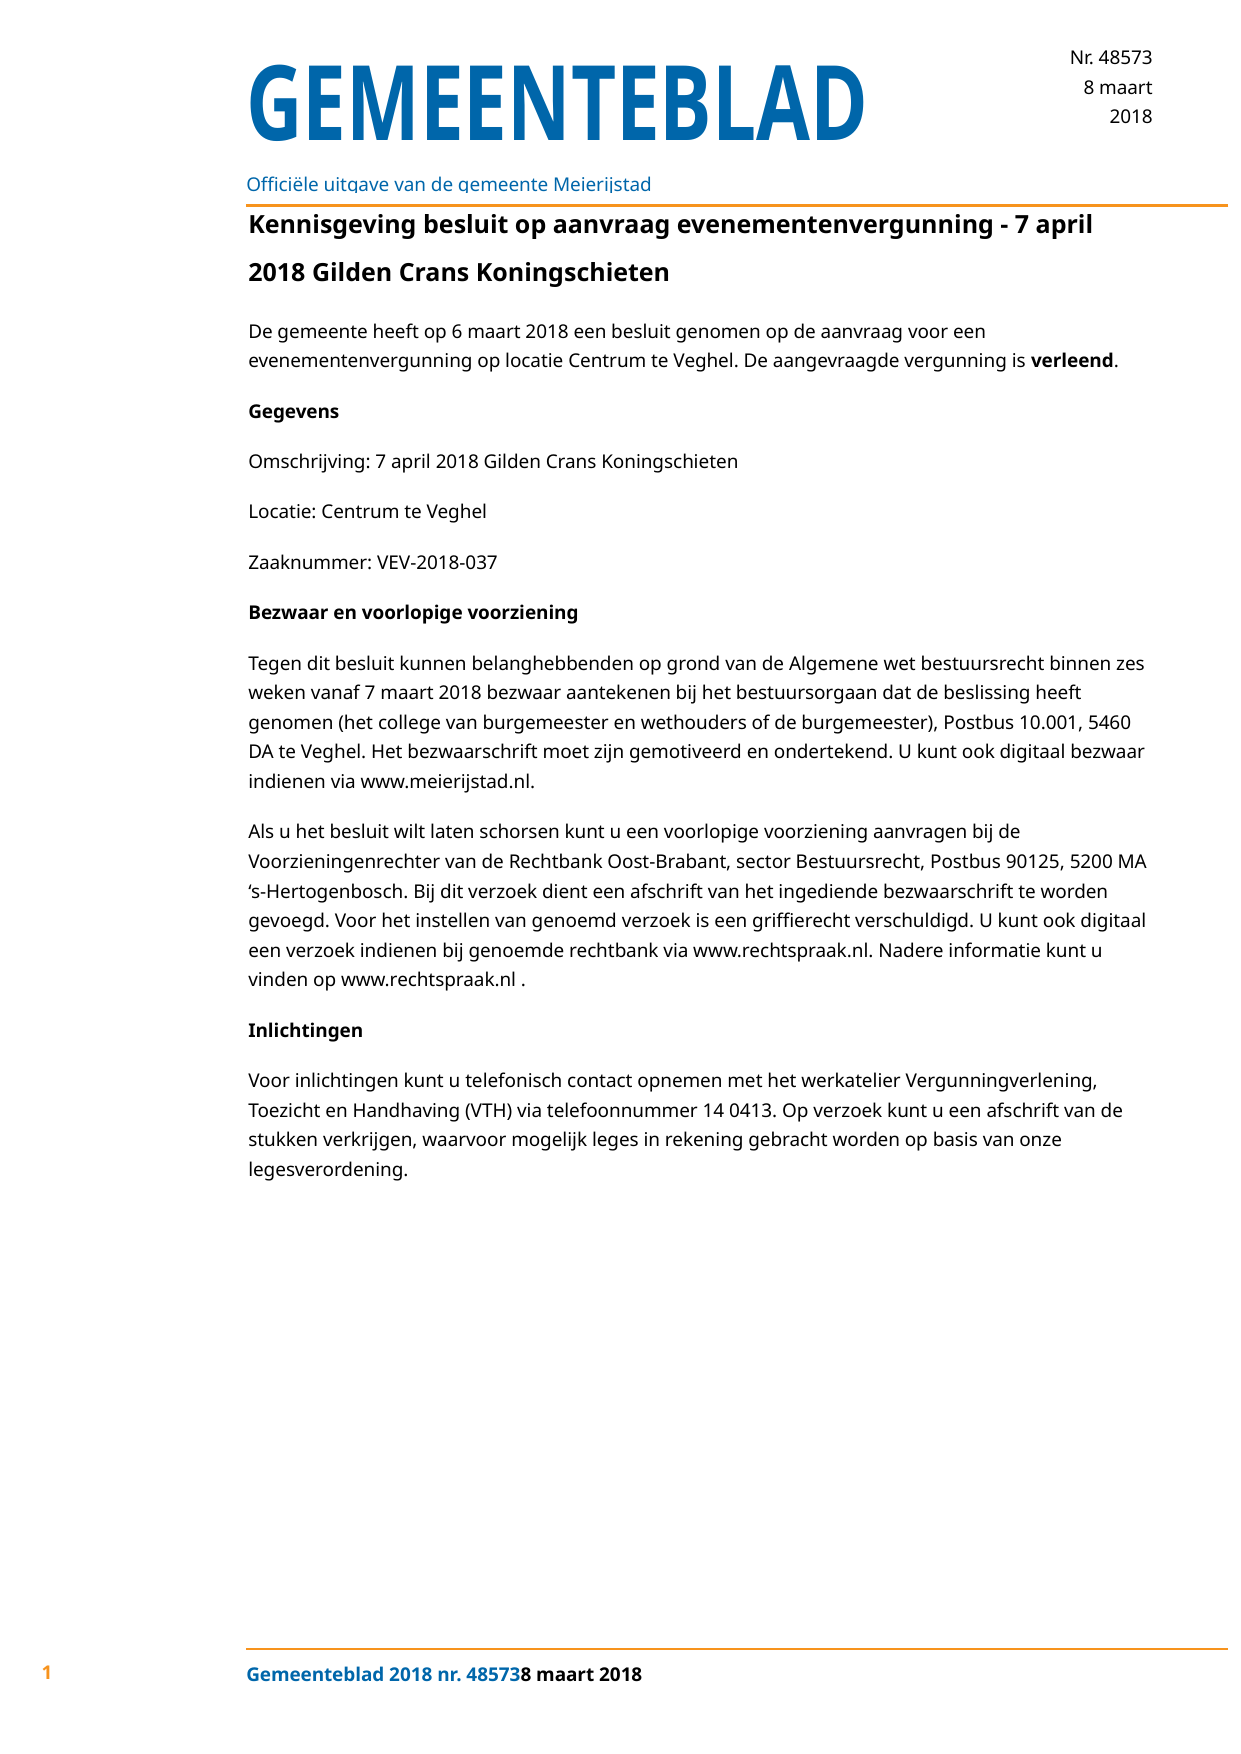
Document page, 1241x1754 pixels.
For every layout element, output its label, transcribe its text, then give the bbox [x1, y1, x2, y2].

text Zaaknummer: VEV-2018-037 [248, 549, 1152, 575]
text Gegevens [248, 398, 1152, 424]
text Locatie: Centrum te Veghel [248, 499, 1152, 524]
text Tegen dit besluit kunnen belanghebbenden op grond van de Algemene wet bestuursrecht binnen zes weken vanaf 7 maart 2018 bezwaar aantekenen bij het bestuursorgaan dat de beslissing heeft genomen (het college van burgemeester en wethouders of de burgemeester), Postbus 10.001, 5460 DA te Veghel. Het bezwaarschrift moet zijn gemotiveerd en ondertekend. U kunt ook digitaal bezwaar indienen via www.meierijstad.nl. [248, 650, 1152, 794]
text De gemeente heeft op 6 maart 2018 een besluit genomen op de aanvraag voor een evenementenvergunning op locatie Centrum te Veghel. De aangevraagde vergunning is verleend. [248, 318, 1152, 373]
text Omschrijving: 7 april 2018 Gilden Crans Koningschieten [248, 448, 1152, 474]
text Bezwaar en voorlopige voorziening [248, 599, 1152, 625]
text Als u het besluit wilt laten schorsen kunt u een voorlopige voorziening aanvragen bij de Voorzieningenrechter van de Rechtbank Oost-Brabant, sector Bestuursrecht, Postbus 90125, 5200 MA ‘s-Hertogenbosch. Bij dit verzoek dient een afschrift van het ingediende bezwaarschrift te worden gevoegd. Voor het instellen van genoemd verzoek is een griffierecht verschuldigd. U kunt ook digitaal een verzoek indienen bij genoemde rechtbank via www.rechtspraak.nl. Nadere informatie kunt u vinden op www.rechtspraak.nl . [248, 819, 1152, 992]
text Kennisgeving besluit op aanvraag evenementenvergunning - 7 april 2018 Gilden Crans Koningschieten [248, 207, 1152, 288]
picture [41, 47, 231, 172]
text Voor inlichtingen kunt u telefonisch contact opnemen met het werkatelier Vergunningverlening, Toezicht en Handhaving (VTH) via telefoonnummer 14 0413. Op verzoek kunt u een afschrift van de stukken verkrijgen, waarvoor mogelijk leges in rekening gebracht worden op basis van onze legesverordening. [248, 1067, 1152, 1182]
text Inlichtingen [248, 1017, 1152, 1043]
